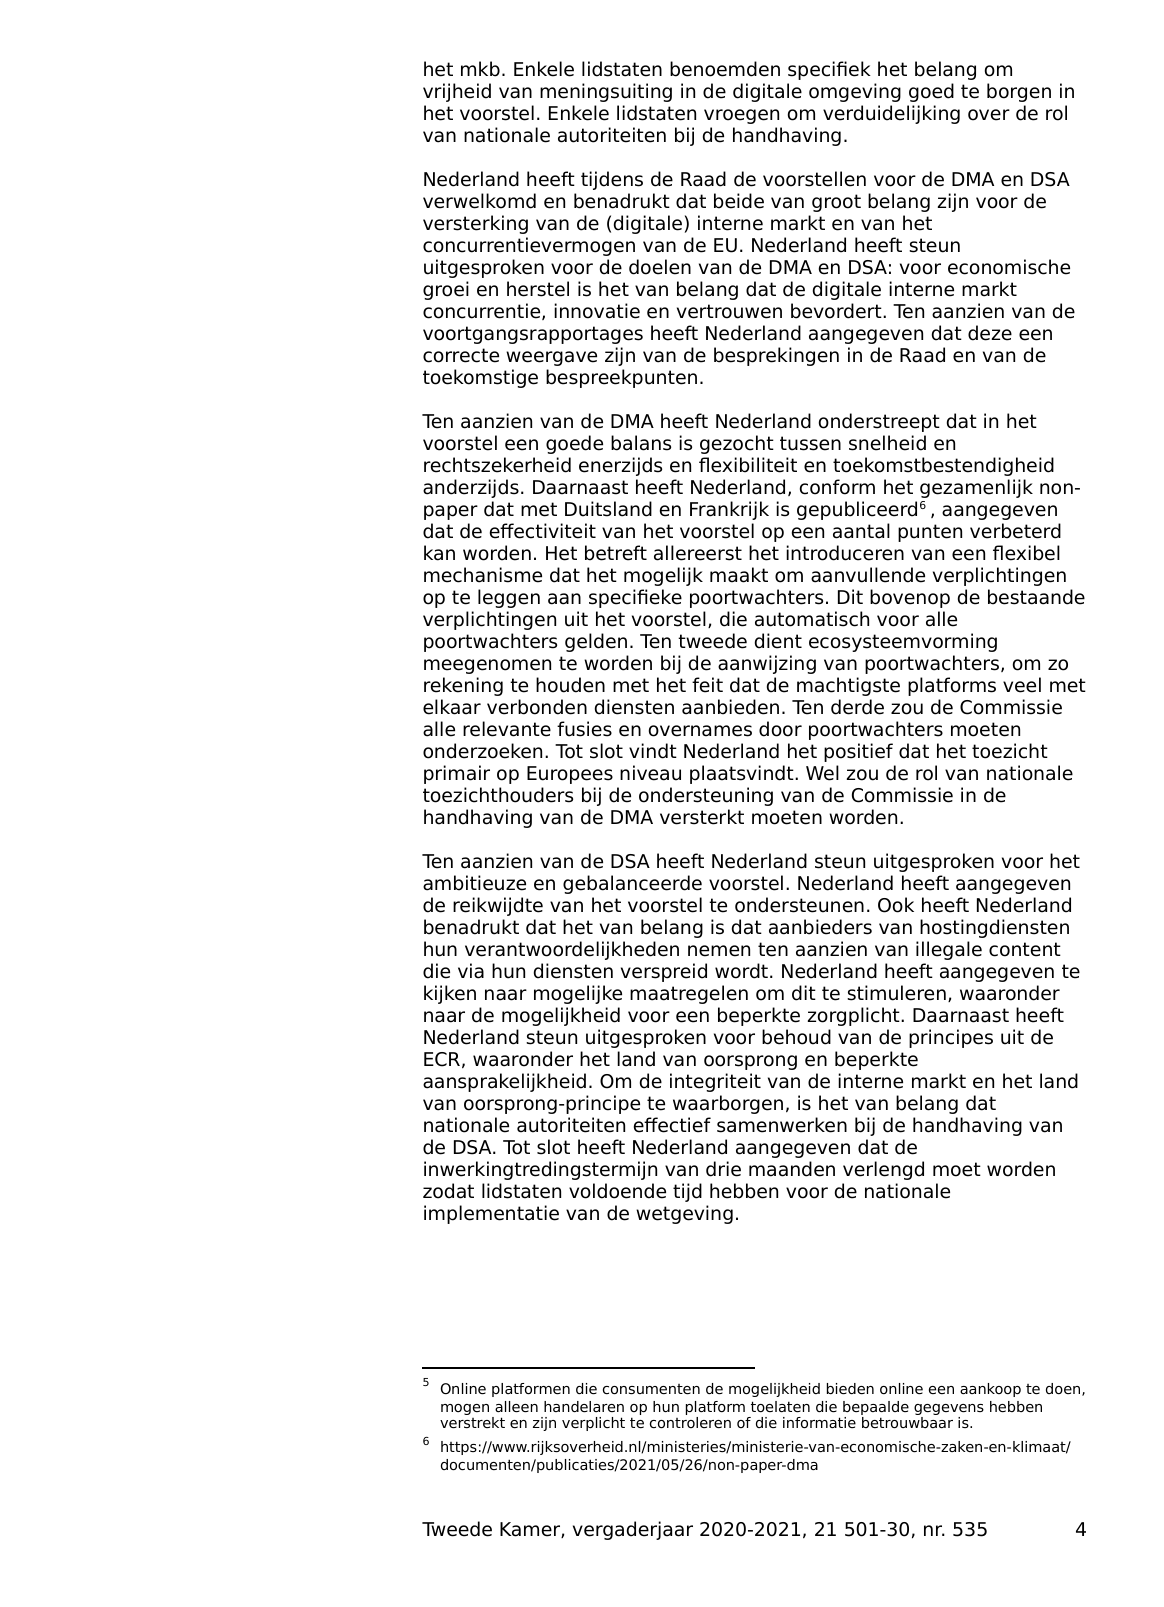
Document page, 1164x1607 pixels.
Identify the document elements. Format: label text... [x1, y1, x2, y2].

text Ten aanzien van de DSA heeft Nederland steun uitgesproken voor het ambitieuze en gebalanceerde voorstel. Nederland heeft aangegeven de reikwijdte van het voorstel te ondersteunen. Ook heeft Nederland benadrukt dat het van belang is dat aanbieders van hostingdiensten hun verantwoordelijkheden nemen ten aanzien van illegale content die via hun diensten verspreid wordt. Nederland heeft aangegeven te kijken naar mogelijke maatregelen om dit te stimuleren, waaronder naar de mogelijkheid voor een beperkte zorgplicht. Daarnaast heeft Nederland steun uitgesproken voor behoud van de principes uit de ECR, waaronder het land van oorsprong en beperkte aansprakelijkheid. Om de integriteit van de interne markt en het land van oorsprong-principe te waarborgen, is het van belang dat nationale autoriteiten effectief samenwerken bij de handhaving van de DSA. Tot slot heeft Nederland aangegeven dat de inwerkingtredingstermijn van drie maanden verlengd moet worden zodat lidstaten voldoende tijd hebben voor de nationale implementatie van de wetgeving. [422, 851, 1087, 1224]
text https://www.rijksoverheid.nl/ministeries/ministerie-van-economische-zaken-en-klimaat/documenten/publicaties/2021/05/26/non-paper-dma [422, 1435, 1087, 1474]
text Ten aanzien van de DMA heeft Nederland onderstreept dat in het voorstel een goede balans is gezocht tussen snelheid en rechtszekerheid enerzijds en flexibiliteit en toekomstbestendigheid anderzijds. Daarnaast heeft Nederland, conform het gezamenlijk non-paper dat met Duitsland en Frankrijk is gepubliceerd, aangegeven dat de effectiviteit van het voorstel op een aantal punten verbeterd kan worden. Het betreft allereerst het introduceren van een flexibel mechanisme dat het mogelijk maakt om aanvullende verplichtingen op te leggen aan specifieke poortwachters. Dit bovenop de bestaande verplichtingen uit het voorstel, die automatisch voor alle poortwachters gelden. Ten tweede dient ecosysteemvorming meegenomen te worden bij de aanwijzing van poortwachters, om zo rekening te houden met het feit dat de machtigste platforms veel met elkaar verbonden diensten aanbieden. Ten derde zou de Commissie alle relevante fusies en overnames door poortwachters moeten onderzoeken. Tot slot vindt Nederland het positief dat het toezicht primair op Europees niveau plaatsvindt. Wel zou de rol van nationale toezichthouders bij de ondersteuning van de Commissie in de handhaving van de DMA versterkt moeten worden. [422, 411, 1087, 829]
text Online platformen die consumenten de mogelijkheid bieden online een aankoop te doen, mogen alleen handelaren op hun platform toelaten die bepaalde gegevens hebben verstrekt en zijn verplicht te controleren of die informatie betrouwbaar is. [422, 1377, 1087, 1432]
text Nederland heeft tijdens de Raad de voorstellen voor de DMA en DSA verwelkomd en benadrukt dat beide van groot belang zijn voor de versterking van de (digitale) interne markt en van het concurrentievermogen van de EU. Nederland heeft steun uitgesproken voor de doelen van de DMA en DSA: voor economische groei en herstel is het van belang dat de digitale interne markt concurrentie, innovatie en vertrouwen bevordert. Ten aanzien van de voortgangsrapportages heeft Nederland aangegeven dat deze een correcte weergave zijn van de besprekingen in de Raad en van de toekomstige bespreekpunten. [422, 169, 1087, 389]
text het mkb. Enkele lidstaten benoemden specifiek het belang om vrijheid van meningsuiting in de digitale omgeving goed te borgen in het voorstel. Enkele lidstaten vroegen om verduidelijking over de rol van nationale autoriteiten bij de handhaving. [422, 59, 1087, 147]
